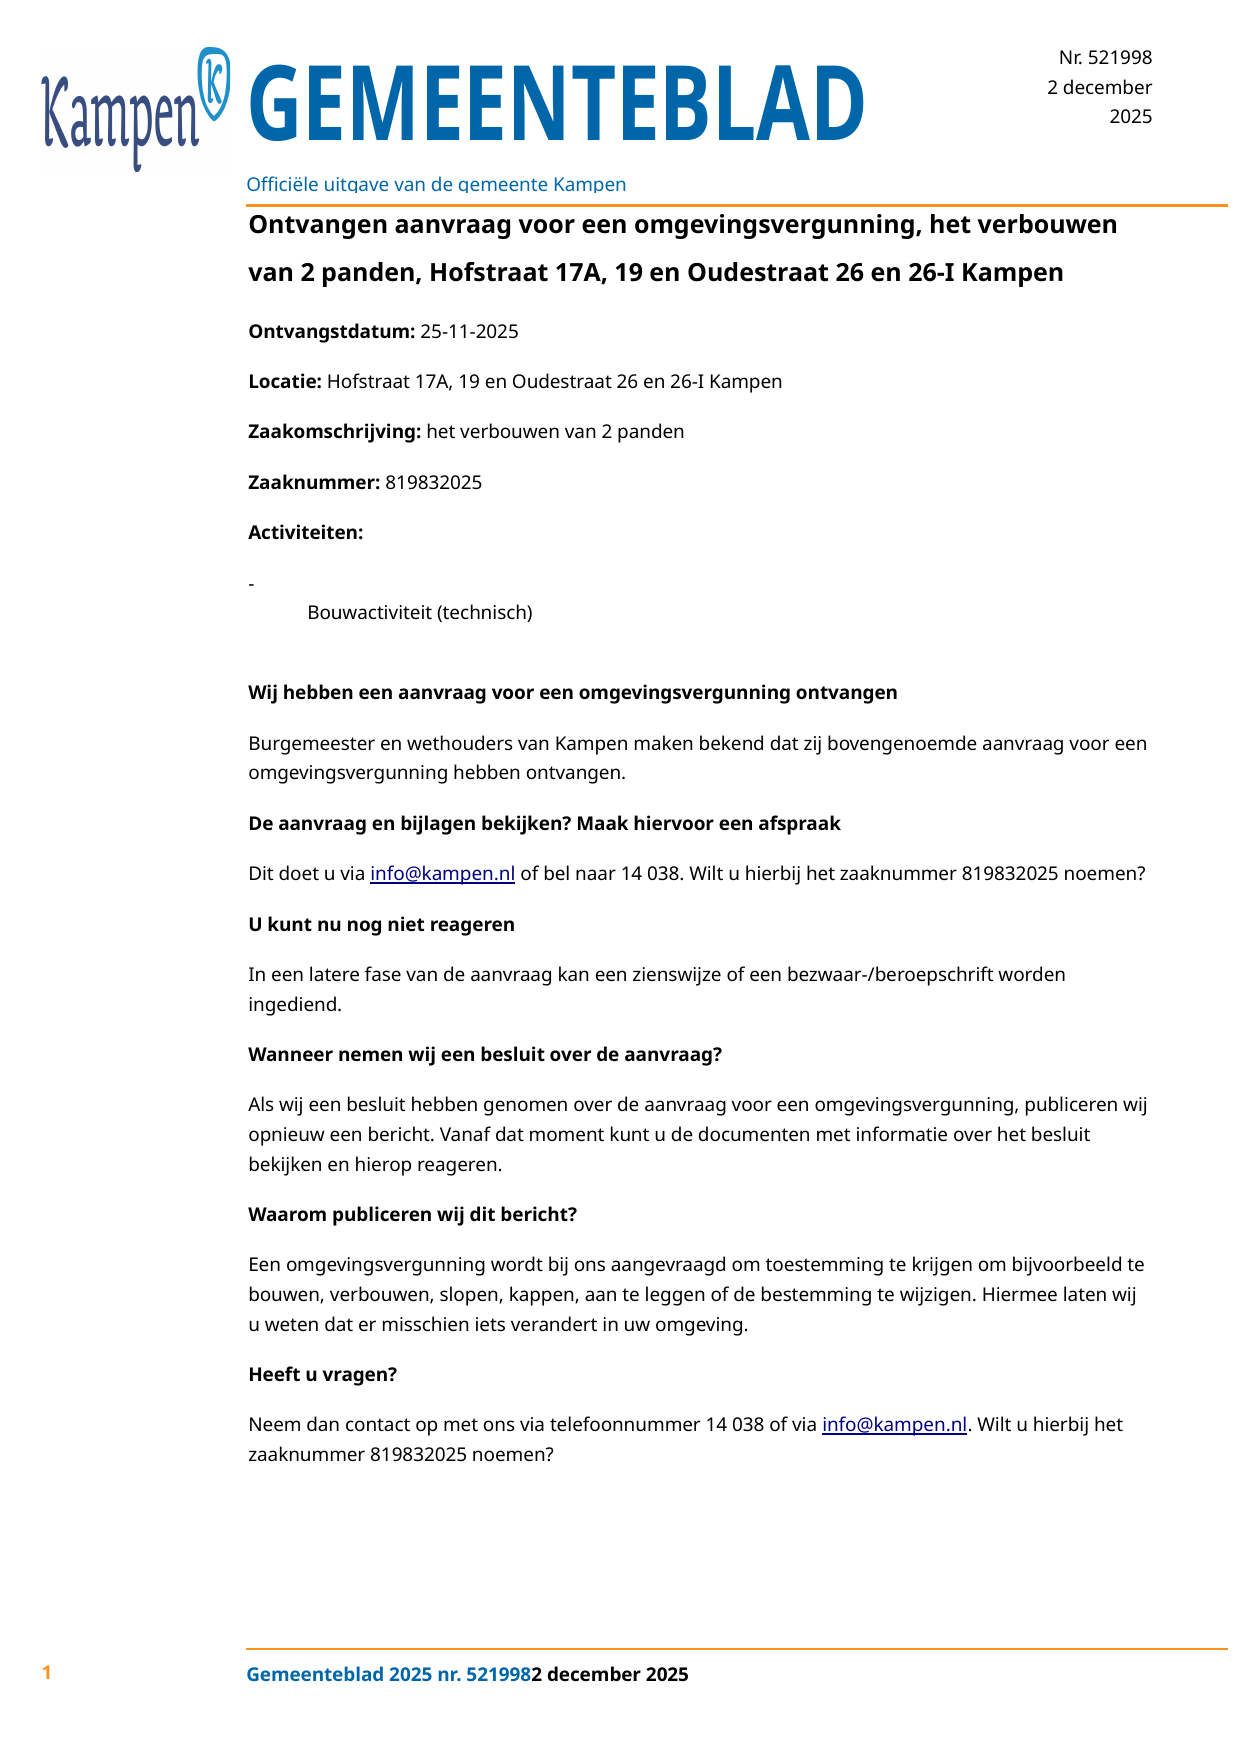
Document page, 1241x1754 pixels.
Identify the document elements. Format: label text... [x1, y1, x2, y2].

text De aanvraag en bijlagen bekijken? Maak hiervoor een afspraak [248, 810, 1152, 836]
text Zaakomschrijving: het verbouwen van 2 panden [248, 419, 1152, 444]
text Wanneer nemen wij een besluit over de aanvraag? [248, 1041, 1152, 1067]
text Een omgevingsvergunning wordt bij ons aangevraagd om toestemming te krijgen om bijvoorbeeld te bouwen, verbouwen, slopen, kappen, aan te leggen of de bestemming te wijzigen. Hiermee laten wij u weten dat er misschien iets verandert in uw omgeving. [248, 1252, 1152, 1337]
text Locatie: Hofstraat 17A, 19 en Oudestraat 26 en 26-I Kampen [248, 368, 1152, 394]
list Bouwactiviteit (technisch) [248, 599, 1152, 625]
text Dit doet u via info@kampen.nl of bel naar 14 038. Wilt u hierbij het zaaknummer 819832025 noemen? [248, 860, 1152, 886]
text Burgemeester en wethouders van Kampen maken bekend dat zij bovengenoemde aanvraag voor een omgevingsvergunning hebben ontvangen. [248, 730, 1152, 785]
text Activiteiten: [248, 519, 1152, 545]
text Als wij een besluit hebben genomen over de aanvraag voor een omgevingsvergunning, publiceren wij opnieuw een bericht. Vanaf dat moment kunt u de documenten met informatie over het besluit bekijken en hierop reageren. [248, 1092, 1152, 1177]
text Ontvangen aanvraag voor een omgevingsvergunning, het verbouwen van 2 panden, Hofstraat 17A, 19 en Oudestraat 26 en 26-I Kampen [248, 207, 1152, 288]
text Neem dan contact op met ons via telefoonnummer 14 038 of via info@kampen.nl. Wilt u hierbij het zaaknummer 819832025 noemen? [248, 1412, 1152, 1467]
text Ontvangstdatum: 25-11-2025 [248, 318, 1152, 344]
text Wij hebben een aanvraag voor een omgevingsvergunning ontvangen [248, 679, 1152, 705]
text Heeft u vragen? [248, 1361, 1152, 1387]
text Waarom publiceren wij dit bericht? [248, 1201, 1152, 1227]
text In een latere fase van de aanvraag kan een zienswijze of een bezwaar-/beroepschrift worden ingediend. [248, 961, 1152, 1017]
picture [41, 47, 231, 172]
text U kunt nu nog niet reageren [248, 911, 1152, 937]
text Zaaknummer: 819832025 [248, 469, 1152, 495]
